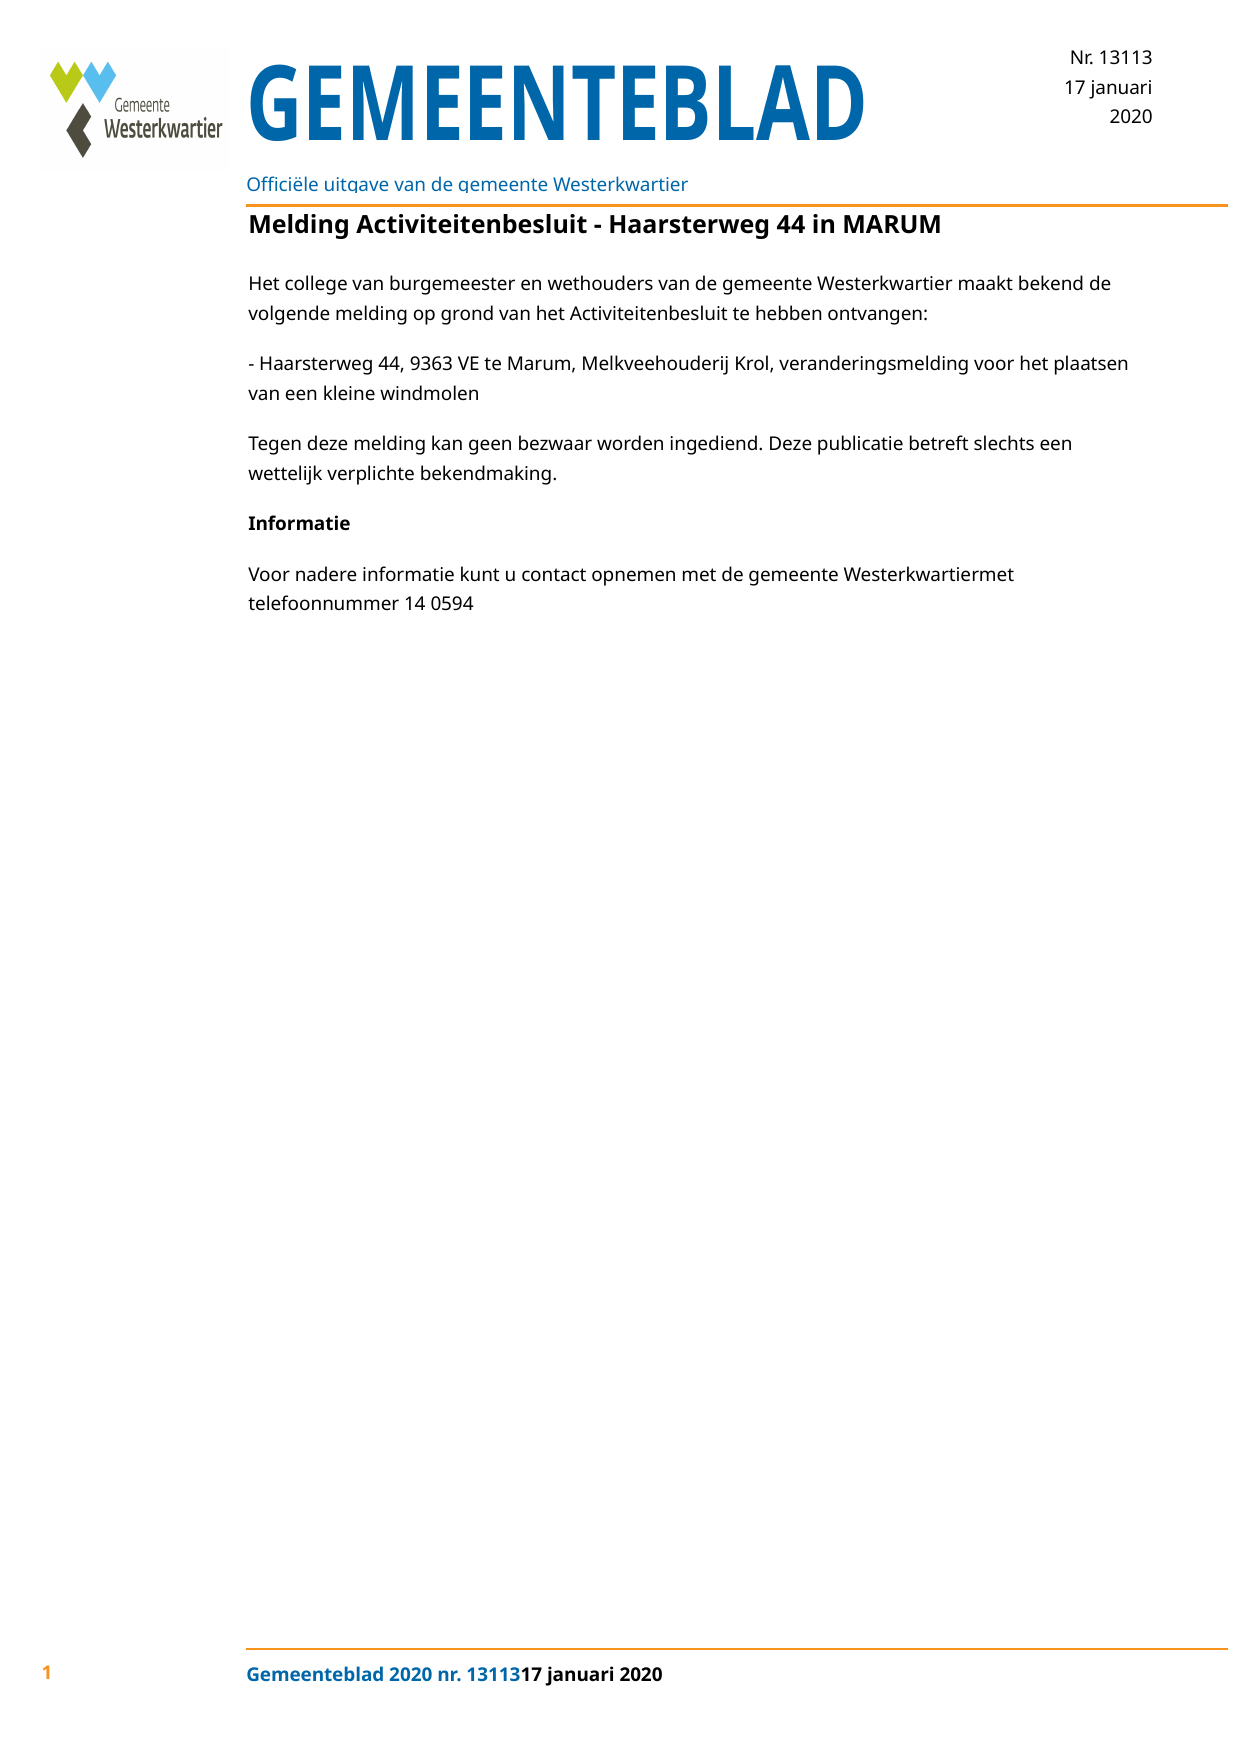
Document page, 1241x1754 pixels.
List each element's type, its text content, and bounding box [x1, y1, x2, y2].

text Het college van burgemeester en wethouders van de gemeente Westerkwartier maakt bekend de volgende melding op grond van het Activiteitenbesluit te hebben ontvangen: [248, 270, 1152, 326]
picture [41, 47, 231, 172]
text Melding Activiteitenbesluit - Haarsterweg 44 in MARUM [248, 207, 1152, 241]
text Voor nadere informatie kunt u contact opnemen met de gemeente Westerkwartiermet telefoonnummer 14 0594 [248, 561, 1152, 616]
text - Haarsterweg 44, 9363 VE te Marum, Melkveehouderij Krol, veranderingsmelding voor het plaatsen van een kleine windmolen [248, 350, 1152, 406]
text Informatie [248, 510, 1152, 536]
text Tegen deze melding kan geen bezwaar worden ingediend. Deze publicatie betreft slechts een wettelijk verplichte bekendmaking. [248, 430, 1152, 486]
